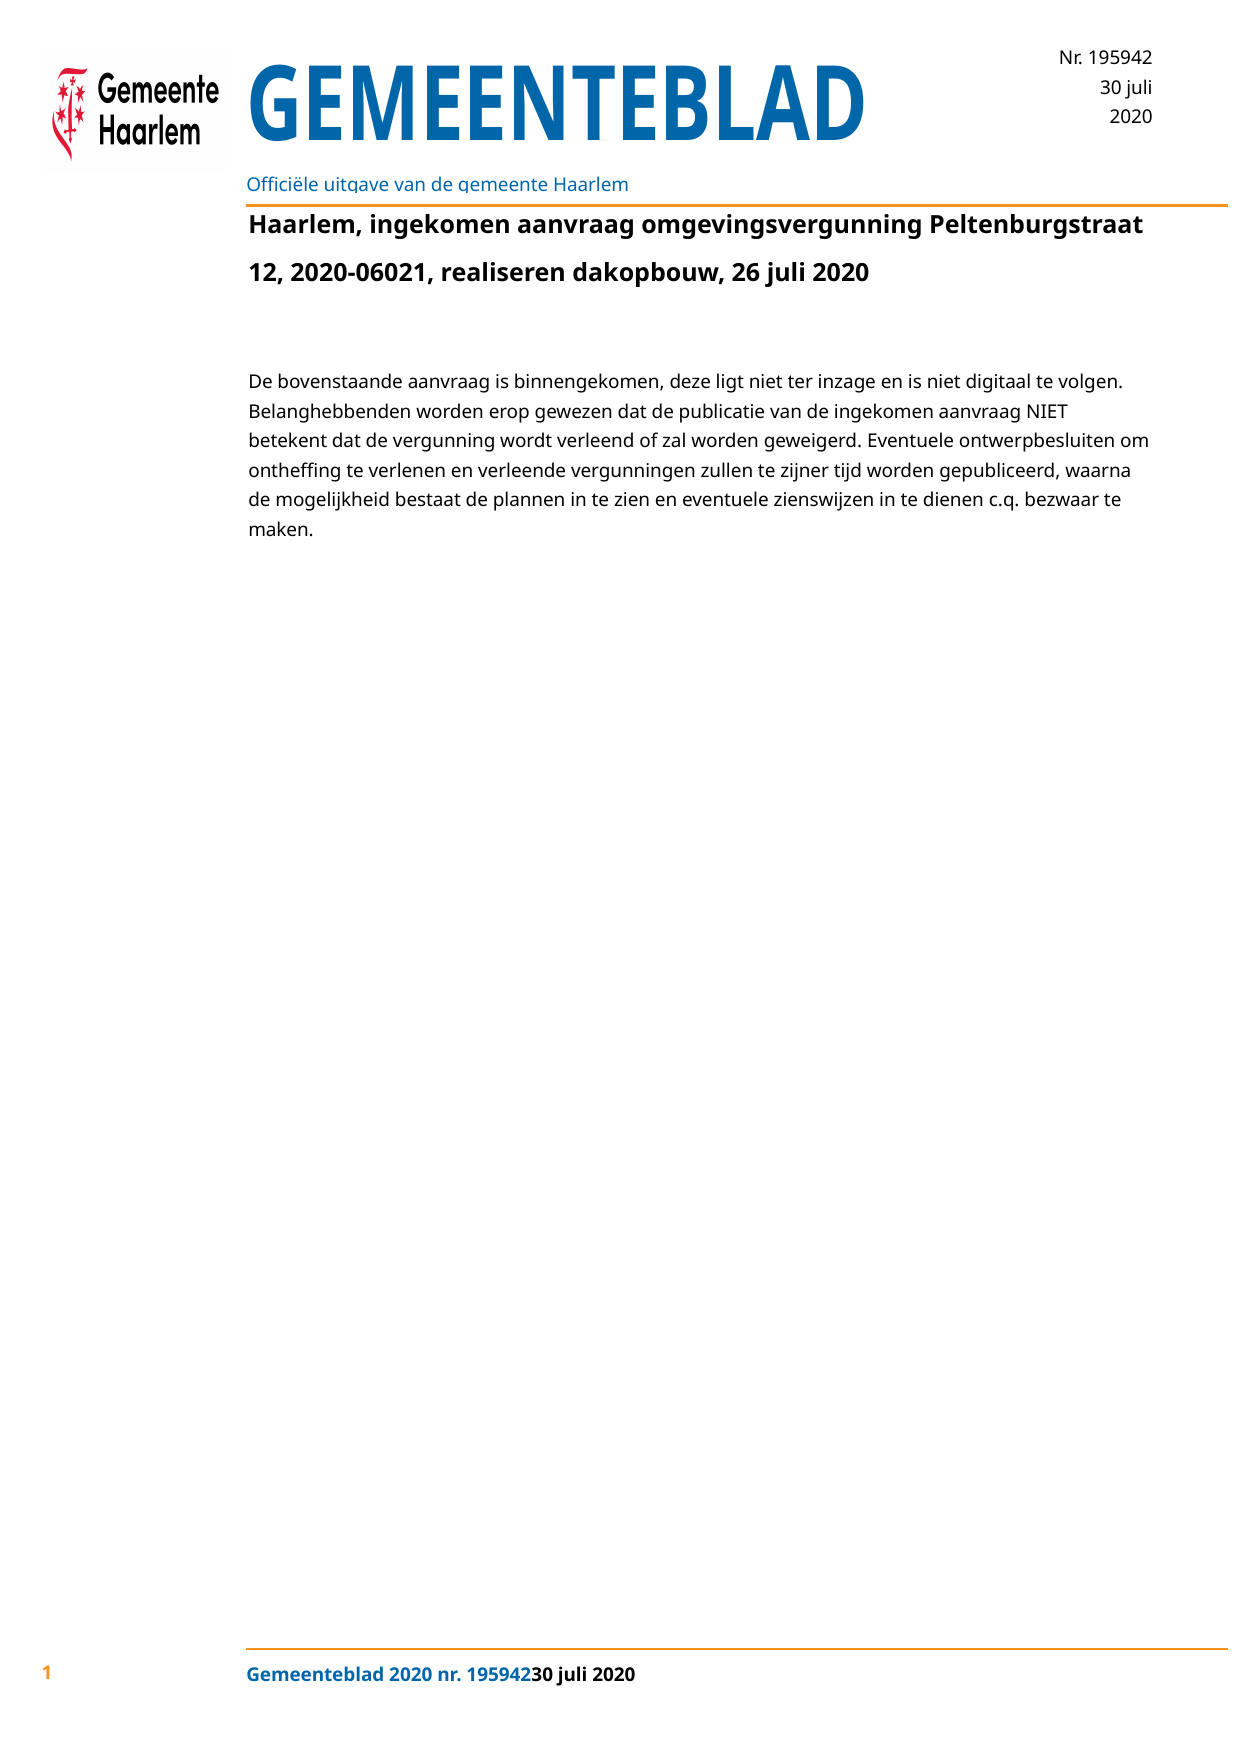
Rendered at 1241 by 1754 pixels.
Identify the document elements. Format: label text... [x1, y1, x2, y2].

picture [41, 47, 231, 172]
text De bovenstaande aanvraag is binnengekomen, deze ligt niet ter inzage en is niet digitaal te volgen. Belanghebbenden worden erop gewezen dat de publicatie van de ingekomen aanvraag NIET betekent dat de vergunning wordt verleend of zal worden geweigerd. Eventuele ontwerpbesluiten om ontheffing te verlenen en verleende vergunningen zullen te zijner tijd worden gepubliceerd, waarna de mogelijkheid bestaat de plannen in te zien en eventuele zienswijzen in te dienen c.q. bezwaar te maken. [248, 368, 1152, 542]
text Haarlem, ingekomen aanvraag omgevingsvergunning Peltenburgstraat 12, 2020-06021, realiseren dakopbouw, 26 juli 2020 [248, 207, 1152, 288]
